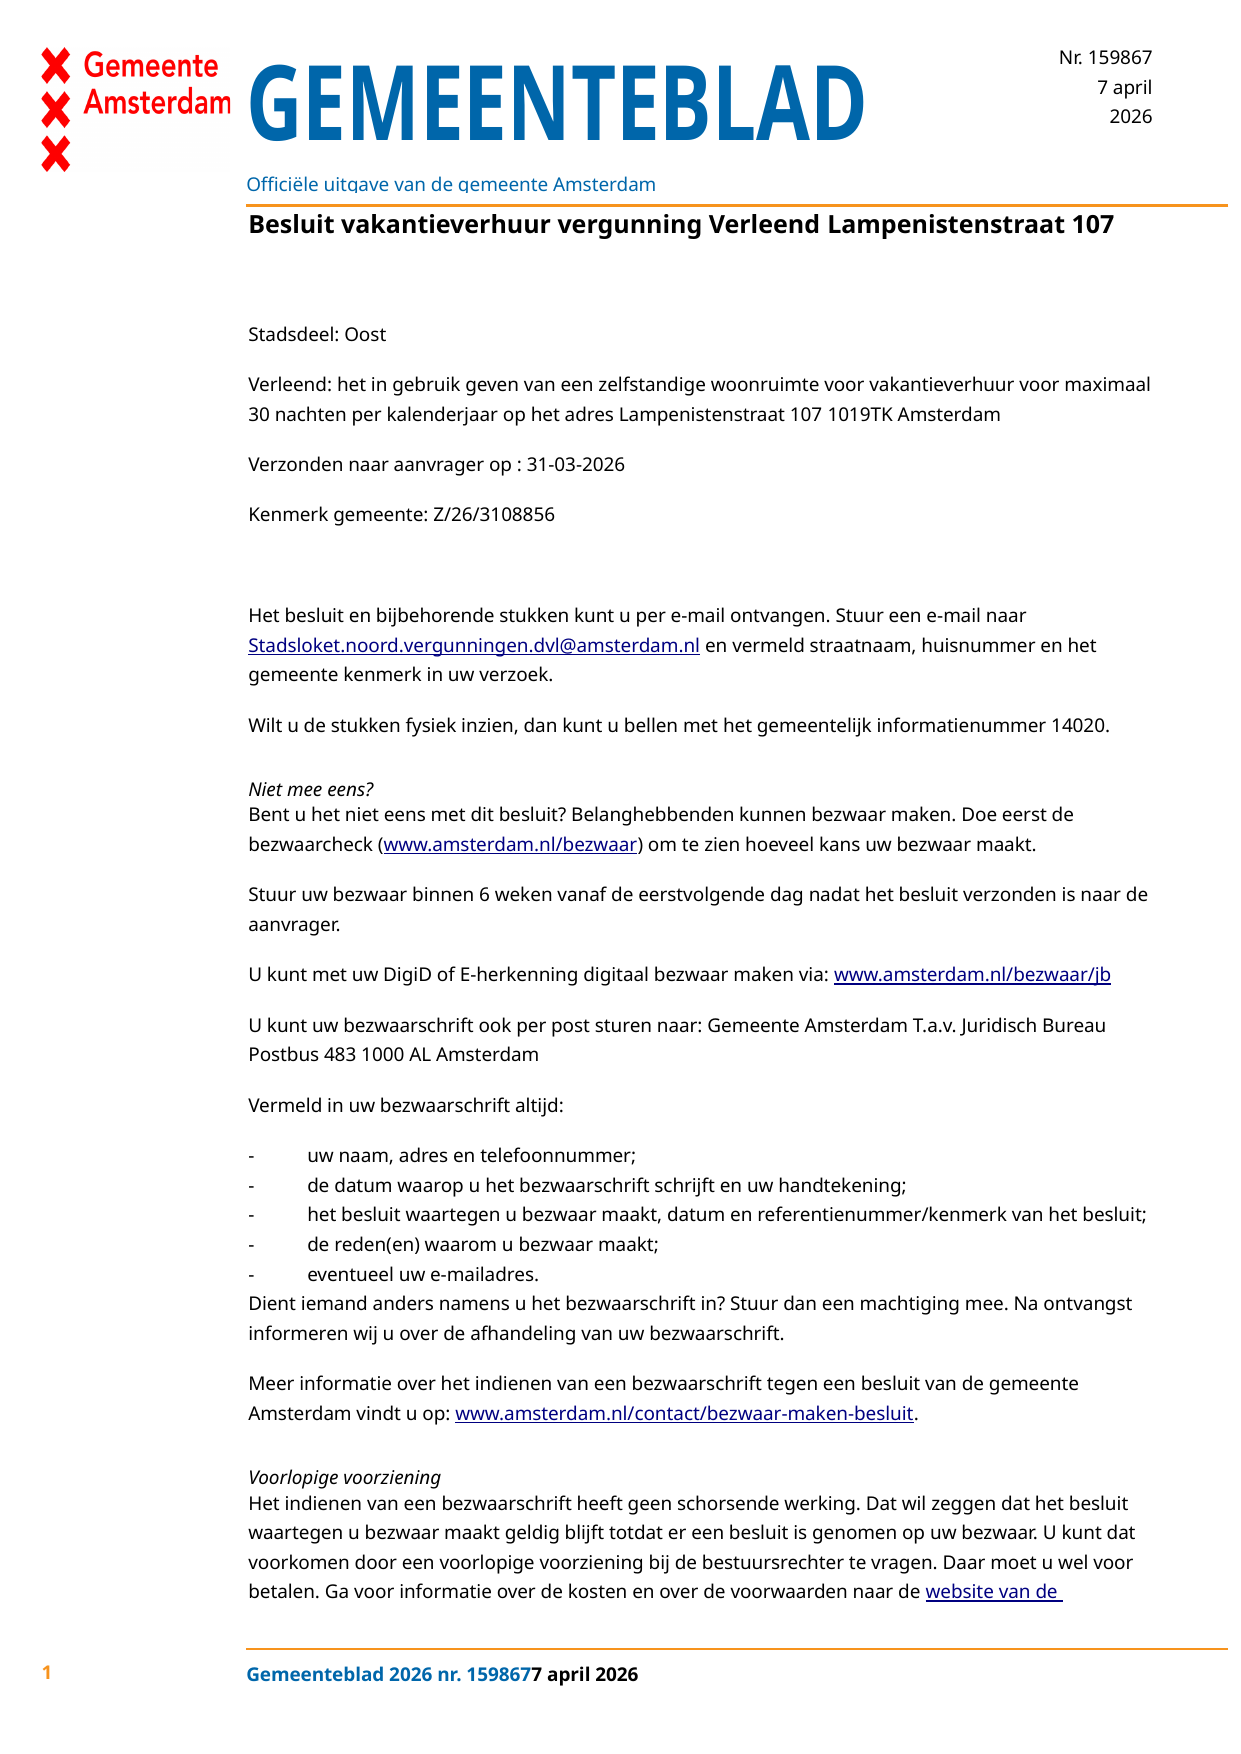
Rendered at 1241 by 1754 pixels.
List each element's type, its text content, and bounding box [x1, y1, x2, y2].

text Besluit vakantieverhuur vergunning Verleend Lampenistenstraat 107 [248, 207, 1152, 241]
list de datum waarop u het bezwaarschrift schrijft en uw handtekening; [248, 1172, 1152, 1198]
list eventueel uw e-mailadres. [248, 1261, 1152, 1287]
text U kunt met uw DigiD of E-herkenning digitaal bezwaar maken via: www.amsterdam.nl/bezwaar/jb [248, 962, 1152, 987]
text Stadsdeel: Oost [248, 321, 1152, 346]
text Verleend: het in gebruik geven van een zelfstandige woonruimte voor vakantieverhuur voor maximaal 30 nachten per kalenderjaar op het adres Lampenistenstraat 107 1019TK Amsterdam [248, 371, 1152, 426]
text Stuur uw bezwaar binnen 6 weken vanaf de eerstvolgende dag nadat het besluit verzonden is naar de aanvrager. [248, 882, 1152, 937]
text Bent u het niet eens met dit besluit? Belanghebbenden kunnen bezwaar maken. Doe eerst de bezwaarcheck (www.amsterdam.nl/bezwaar) om te zien hoeveel kans uw bezwaar maakt. [248, 802, 1152, 857]
text Niet mee eens? [248, 776, 1152, 802]
list de reden(en) waarom u bezwaar maakt; [248, 1231, 1152, 1257]
text Meer informatie over het indienen van een bezwaarschrift tegen een besluit van de gemeente Amsterdam vindt u op: www.amsterdam.nl/contact/bezwaar-maken-besluit. [248, 1370, 1152, 1426]
text Het indienen van een bezwaarschrift heeft geen schorsende werking. Dat wil zeggen dat het besluit waartegen u bezwaar maakt geldig blijft totdat er een besluit is genomen op uw bezwaar. U kunt dat voorkomen door een voorlopige voorziening bij de bestuursrechter te vragen. Daar moet u wel voor betalen. Ga voor informatie over de kosten en over de voorwaarden naar de website van de [248, 1490, 1152, 1604]
picture [41, 47, 231, 172]
text Voorlopige voorziening [248, 1464, 1152, 1490]
text Wilt u de stukken fysiek inzien, dan kunt u bellen met het gemeentelijk informatienummer 14020. [248, 712, 1152, 738]
list het besluit waartegen u bezwaar maakt, datum en referentienummer/kenmerk van het besluit; [248, 1202, 1152, 1227]
text U kunt uw bezwaarschrift ook per post sturen naar: Gemeente Amsterdam T.a.v. Juridisch Bureau Postbus 483 1000 AL Amsterdam [248, 1012, 1152, 1067]
text Het besluit en bijbehorende stukken kunt u per e-mail ontvangen. Stuur een e-mail naar Stadsloket.noord.vergunningen.dvl@amsterdam.nl en vermeld straatnaam, huisnummer en het gemeente kenmerk in uw verzoek. [248, 602, 1152, 687]
text Vermeld in uw bezwaarschrift altijd: [248, 1092, 1152, 1118]
list uw naam, adres en telefoonnummer; [248, 1142, 1152, 1168]
text Kenmerk gemeente: Z/26/3108856 [248, 502, 1152, 527]
text Dient iemand anders namens u het bezwaarschrift in? Stuur dan een machtiging mee. Na ontvangst informeren wij u over de afhandeling van uw bezwaarschrift. [248, 1290, 1152, 1346]
text Verzonden naar aanvrager op : 31-03-2026 [248, 451, 1152, 477]
